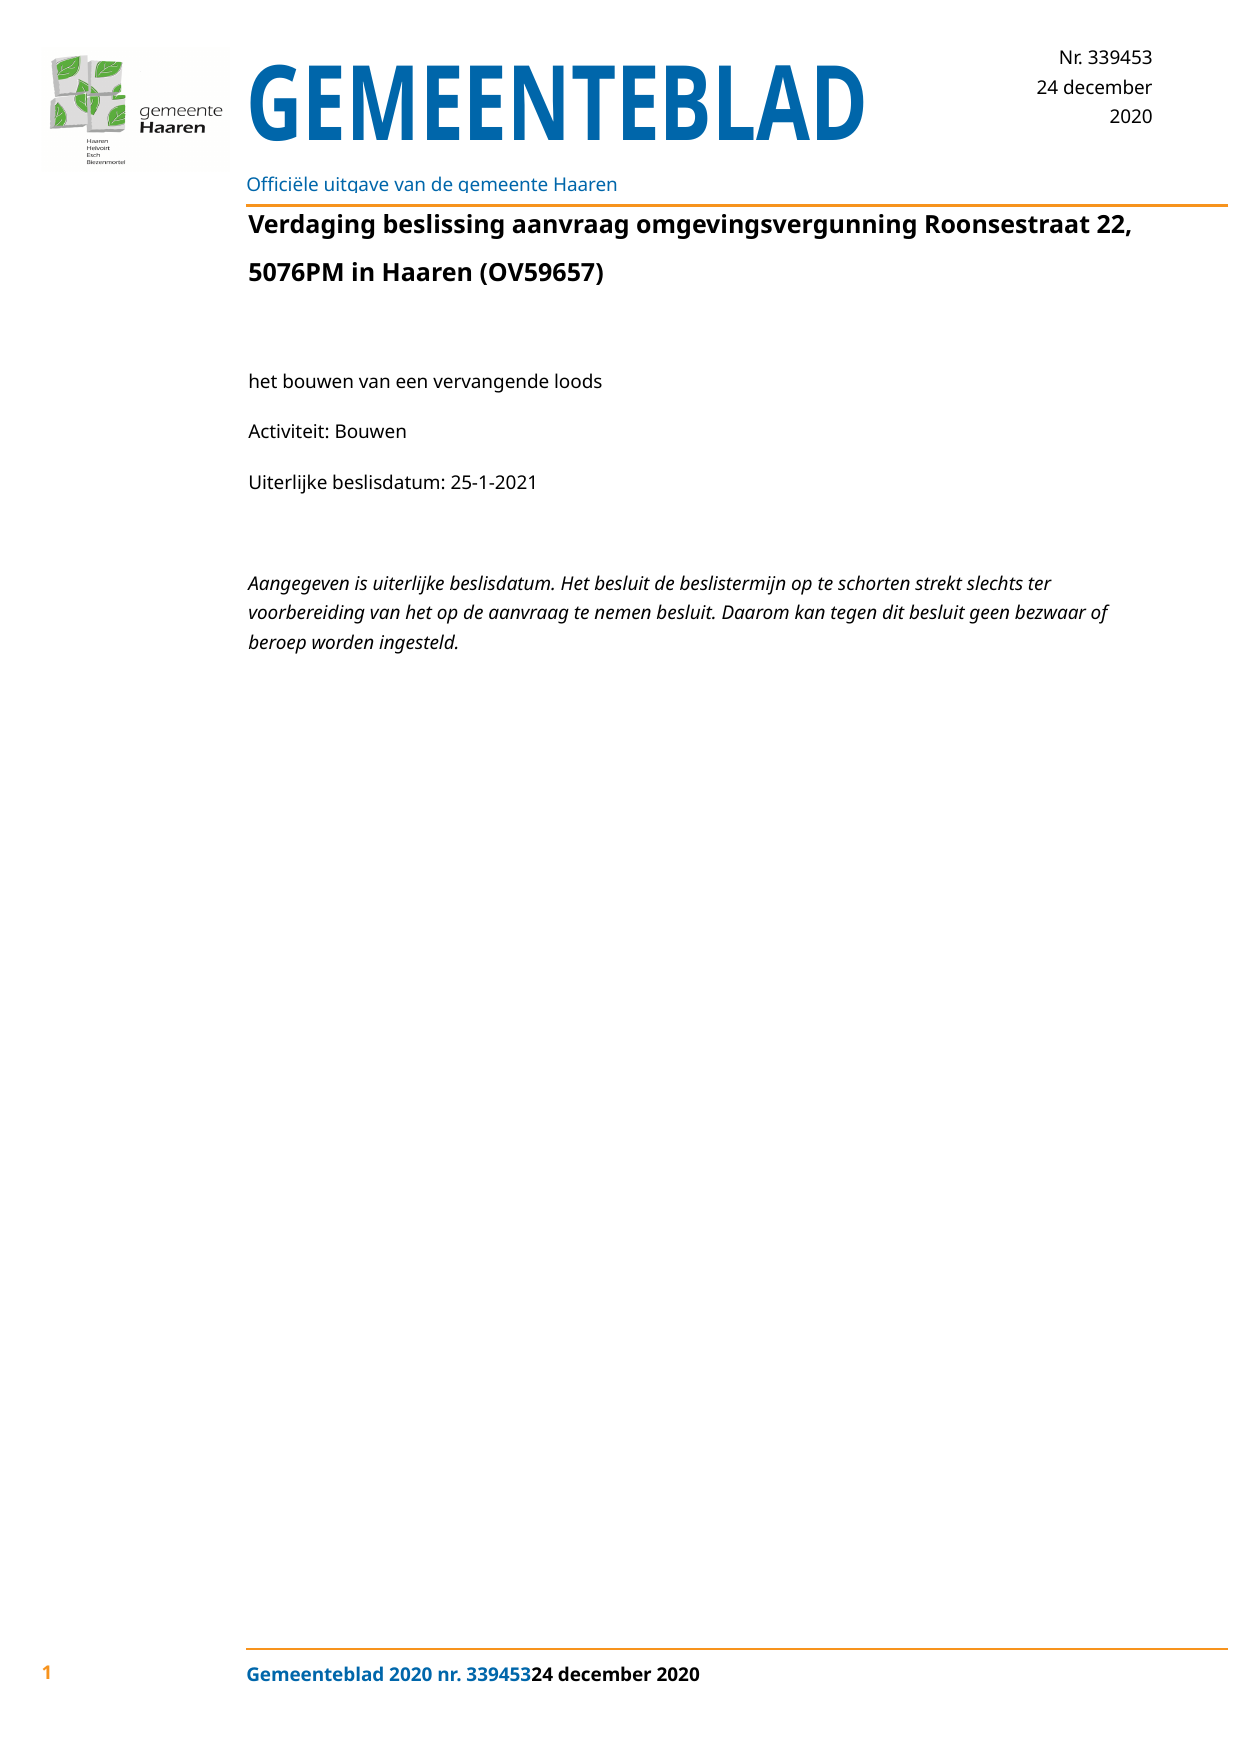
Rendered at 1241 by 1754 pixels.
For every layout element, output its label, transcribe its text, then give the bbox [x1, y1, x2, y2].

picture [41, 47, 231, 172]
text het bouwen van een vervangende loods [248, 368, 1152, 394]
text Activiteit: Bouwen [248, 419, 1152, 444]
text Uiterlijke beslisdatum: 25-1-2021 [248, 469, 1152, 495]
text Verdaging beslissing aanvraag omgevingsvergunning Roonsestraat 22, 5076PM in Haaren (OV59657) [248, 207, 1152, 288]
text Aangegeven is uiterlijke beslisdatum. Het besluit de beslistermijn op te schorten strekt slechts ter voorbereiding van het op de aanvraag te nemen besluit. Daarom kan tegen dit besluit geen bezwaar of beroep worden ingesteld. [248, 570, 1152, 655]
